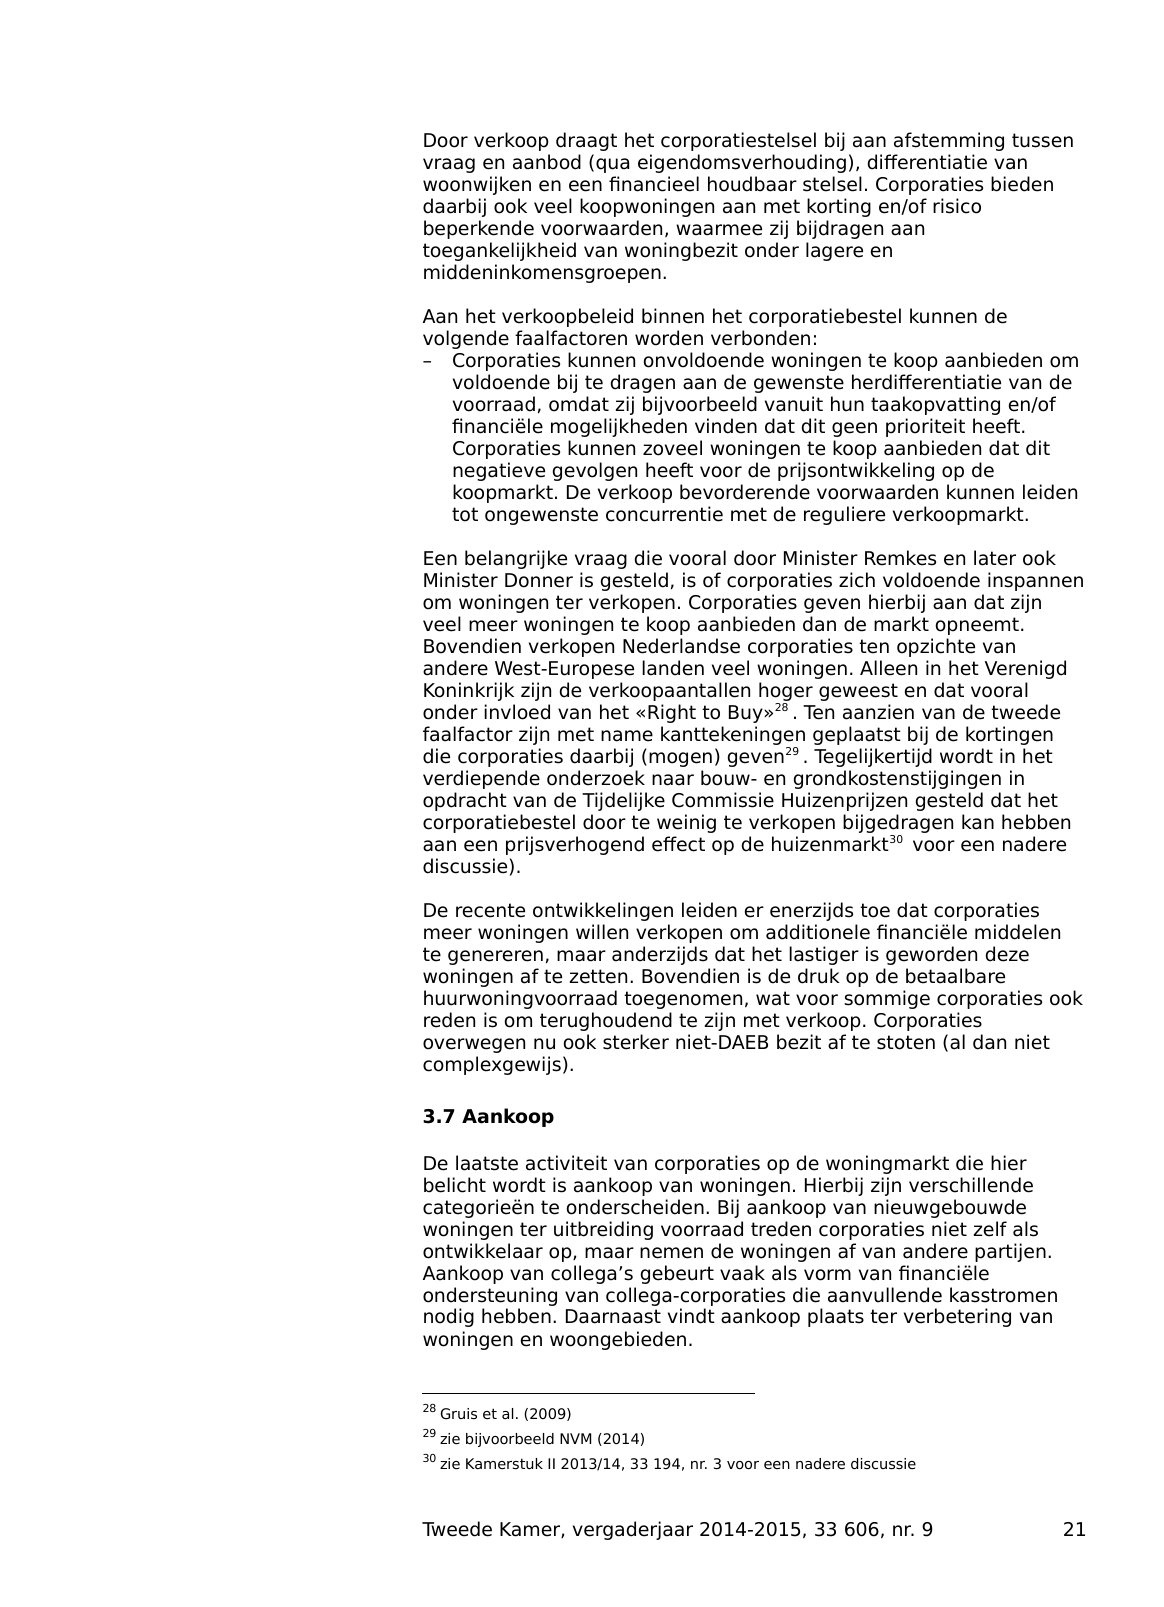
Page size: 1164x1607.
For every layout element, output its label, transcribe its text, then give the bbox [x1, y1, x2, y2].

text De recente ontwikkelingen leiden er enerzijds toe dat corporaties meer woningen willen verkopen om additionele financiële middelen te genereren, maar anderzijds dat het lastiger is geworden deze woningen af te zetten. Bovendien is de druk op de betaalbare huurwoningvoorraad toegenomen, wat voor sommige corporaties ook reden is om terughoudend te zijn met verkoop. Corporaties overwegen nu ook sterker niet-DAEB bezit af te stoten (al dan niet complexgewijs). [422, 900, 1087, 1076]
text – Corporaties kunnen onvoldoende woningen te koop aanbieden om voldoende bij te dragen aan de gewenste herdifferentiatie van de voorraad, omdat zij bijvoorbeeld vanuit hun taakopvatting en/of financiële mogelijkheden vinden dat dit geen prioriteit heeft. Corporaties kunnen zoveel woningen te koop aanbieden dat dit negatieve gevolgen heeft voor de prijsontwikkeling op de koopmarkt. De verkoop bevorderende voorwaarden kunnen leiden tot ongewenste concurrentie met de reguliere verkoopmarkt. [422, 350, 1087, 526]
text Door verkoop draagt het corporatiestelsel bij aan afstemming tussen vraag en aanbod (qua eigendomsverhouding), differentiatie van woonwijken en een financieel houdbaar stelsel. Corporaties bieden daarbij ook veel koopwoningen aan met korting en/of risico beperkende voorwaarden, waarmee zij bijdragen aan toegankelijkheid van woningbezit onder lagere en middeninkomensgroepen. [422, 130, 1087, 284]
text Een belangrijke vraag die vooral door Minister Remkes en later ook Minister Donner is gesteld, is of corporaties zich voldoende inspannen om woningen ter verkopen. Corporaties geven hierbij aan dat zijn veel meer woningen te koop aanbieden dan de markt opneemt. Bovendien verkopen Nederlandse corporaties ten opzichte van andere West-Europese landen veel woningen. Alleen in het Verenigd Koninkrijk zijn de verkoopaantallen hoger geweest en dat vooral onder invloed van het «Right to Buy». Ten aanzien van de tweede faalfactor zijn met name kanttekeningen geplaatst bij de kortingen die corporaties daarbij (mogen) geven. Tegelijkertijd wordt in het verdiepende onderzoek naar bouw- en grondkostenstijgingen in opdracht van de Tijdelijke Commissie Huizenprijzen gesteld dat het corporatiebestel door te weinig te verkopen bijgedragen kan hebben aan een prijsverhogend effect op de huizenmarkt voor een nadere discussie). [422, 548, 1087, 878]
text Gruis et al. (2009) [422, 1402, 1087, 1424]
subtitle 3.7 Aankoop [422, 1106, 1087, 1128]
text Aan het verkoopbeleid binnen het corporatiebestel kunnen de volgende faalfactoren worden verbonden: [422, 306, 1087, 350]
text zie Kamerstuk II 2013/14, 33 194, nr. 3 voor een nadere discussie [422, 1452, 1087, 1474]
text zie bijvoorbeeld NVM (2014) [422, 1427, 1087, 1449]
text De laatste activiteit van corporaties op de woningmarkt die hier belicht wordt is aankoop van woningen. Hierbij zijn verschillende categorieën te onderscheiden. Bij aankoop van nieuwgebouwde woningen ter uitbreiding voorraad treden corporaties niet zelf als ontwikkelaar op, maar nemen de woningen af van andere partijen. Aankoop van collega’s gebeurt vaak als vorm van financiële ondersteuning van collega-corporaties die aanvullende kasstromen nodig hebben. Daarnaast vindt aankoop plaats ter verbetering van woningen en woongebieden. [422, 1153, 1087, 1350]
